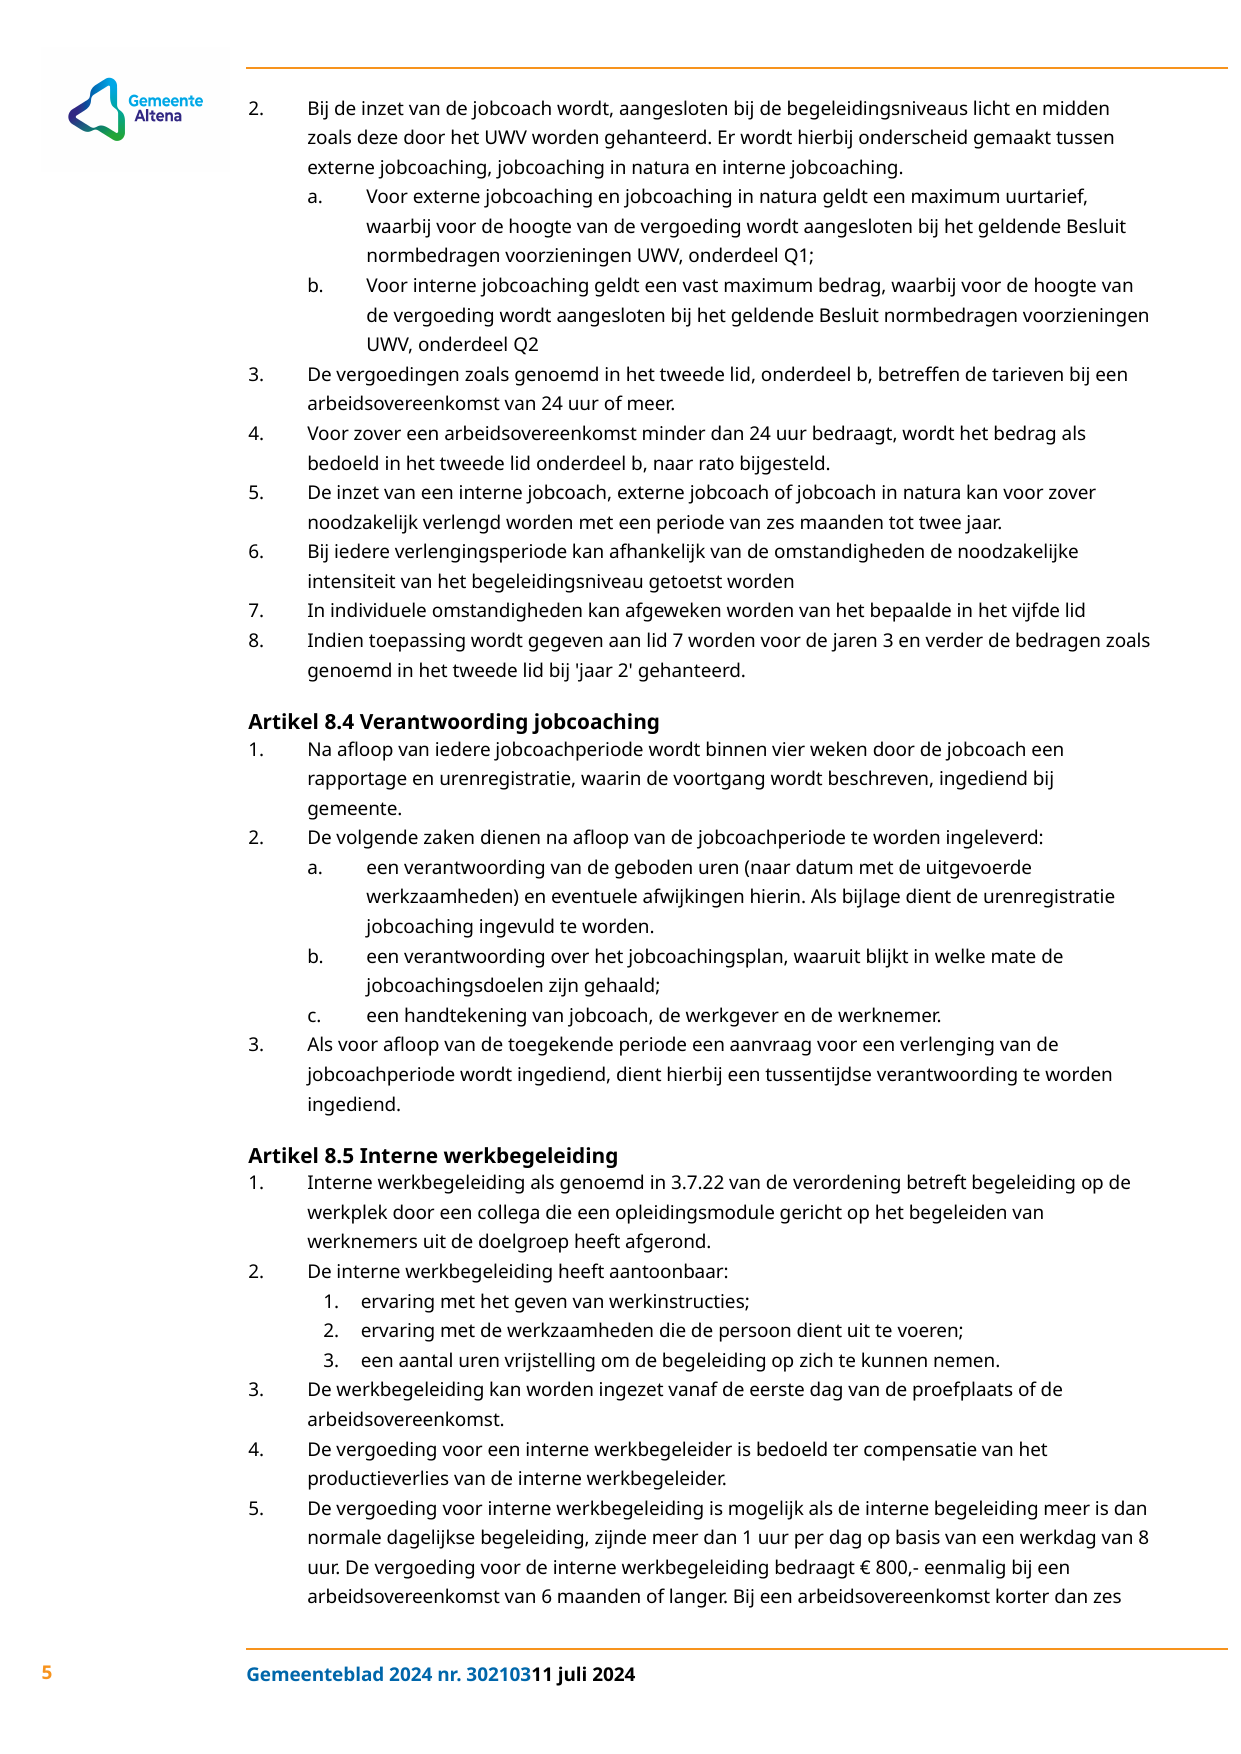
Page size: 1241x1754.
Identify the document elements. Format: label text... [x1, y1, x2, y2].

list een aantal uren vrijstelling om de begeleiding op zich te kunnen nemen. [323, 1347, 1152, 1373]
list In individuele omstandigheden kan afgeweken worden van het bepaalde in het vijfde lid [248, 598, 1152, 623]
list Voor zover een arbeidsovereenkomst minder dan 24 uur bedraagt, wordt het bedrag als bedoeld in het tweede lid onderdeel b, naar rato bijgesteld. [248, 420, 1152, 476]
list Bij iedere verlengingsperiode kan afhankelijk van de omstandigheden de noodzakelijke intensiteit van het begeleidingsniveau getoetst worden [248, 538, 1152, 594]
list De inzet van een interne jobcoach, externe jobcoach of jobcoach in natura kan voor zover noodzakelijk verlengd worden met een periode van zes maanden tot twee jaar. [248, 479, 1152, 535]
text Artikel 8.5 Interne werkbegeleiding [248, 1141, 1152, 1169]
list Na afloop van iedere jobcoachperiode wordt binnen vier weken door de jobcoach een rapportage en urenregistratie, waarin de voortgang wordt beschreven, ingediend bij gemeente. [248, 736, 1152, 821]
list Indien toepassing wordt gegeven aan lid 7 worden voor de jaren 3 en verder de bedragen zoals genoemd in het tweede lid bij 'jaar 2' gehanteerd. [248, 627, 1152, 683]
list een verantwoording van de geboden uren (naar datum met de uitgevoerde werkzaamheden) en eventuele afwijkingen hierin. Als bijlage dient de urenregistratie jobcoaching ingevuld te worden. [307, 854, 1152, 939]
list De vergoeding voor een interne werkbegeleider is bedoeld ter compensatie van het productieverlies van de interne werkbegeleider. [248, 1436, 1152, 1491]
list ervaring met de werkzaamheden die de persoon dient uit te voeren; [323, 1317, 1152, 1343]
list De werkbegeleiding kan worden ingezet vanaf de eerste dag van de proefplaats of de arbeidsovereenkomst. [248, 1377, 1152, 1432]
list Als voor afloop van de toegekende periode een aanvraag voor een verlenging van de jobcoachperiode wordt ingediend, dient hierbij een tussentijdse verantwoording te worden ingediend. [248, 1032, 1152, 1116]
list De vergoeding voor interne werkbegeleiding is mogelijk als de interne begeleiding meer is dan normale dagelijkse begeleiding, zijnde meer dan 1 uur per dag op basis van een werkdag van 8 uur. De vergoeding voor de interne werkbegeleiding bedraagt € 800,- eenmalig bij een arbeidsovereenkomst van 6 maanden of langer. Bij een arbeidsovereenkomst korter dan zes [248, 1495, 1152, 1609]
list De interne werkbegeleiding heeft aantoonbaar: [248, 1258, 1152, 1284]
list De volgende zaken dienen na afloop van de jobcoachperiode te worden ingeleverd: [248, 824, 1152, 850]
list De vergoedingen zoals genoemd in het tweede lid, onderdeel b, betreffen de tarieven bij een arbeidsovereenkomst van 24 uur of meer. [248, 361, 1152, 416]
list een handtekening van jobcoach, de werkgever en de werknemer. [307, 1002, 1152, 1028]
list Voor externe jobcoaching en jobcoaching in natura geldt een maximum uurtarief, waarbij voor de hoogte van de vergoeding wordt aangesloten bij het geldende Besluit normbedragen voorzieningen UWV, onderdeel Q1; [307, 183, 1152, 268]
list Interne werkbegeleiding als genoemd in 3.7.22 van de verordening betreft begeleiding op de werkplek door een collega die een opleidingsmodule gericht op het begeleiden van werknemers uit de doelgroep heeft afgerond. [248, 1169, 1152, 1254]
list een verantwoording over het jobcoachingsplan, waaruit blijkt in welke mate de jobcoachingsdoelen zijn gehaald; [307, 943, 1152, 998]
list ervaring met het geven van werkinstructies; [323, 1288, 1152, 1314]
text Artikel 8.4 Verantwoording jobcoaching [248, 707, 1152, 736]
list Bij de inzet van de jobcoach wordt, aangesloten bij de begeleidingsniveaus licht en midden zoals deze door het UWV worden gehanteerd. Er wordt hierbij onderscheid gemaakt tussen externe jobcoaching, jobcoaching in natura en interne jobcoaching. [248, 95, 1152, 180]
picture [41, 47, 231, 172]
list Voor interne jobcoaching geldt een vast maximum bedrag, waarbij voor de hoogte van de vergoeding wordt aangesloten bij het geldende Besluit normbedragen voorzieningen UWV, onderdeel Q2 [307, 272, 1152, 357]
